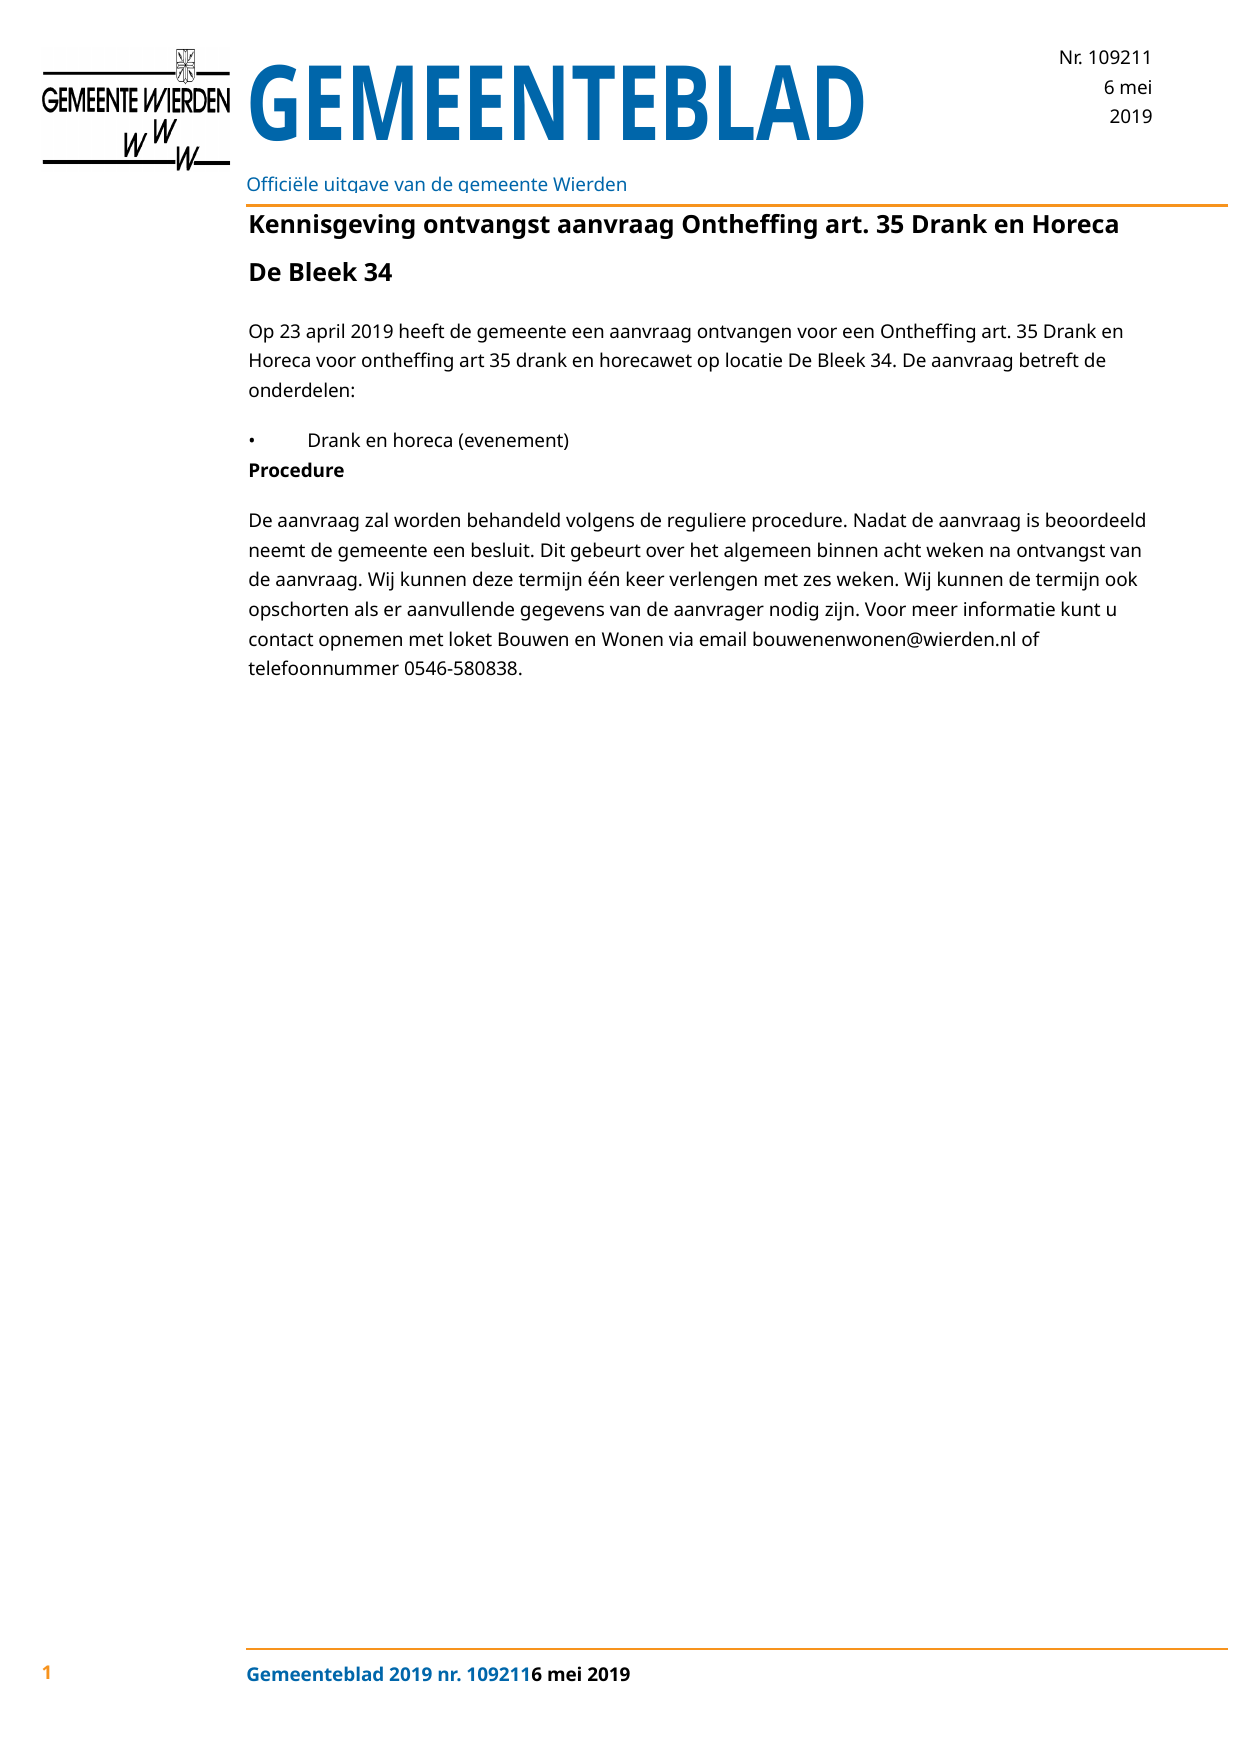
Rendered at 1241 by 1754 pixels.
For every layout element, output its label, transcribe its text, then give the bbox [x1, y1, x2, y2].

text Kennisgeving ontvangst aanvraag Ontheffing art. 35 Drank en Horeca De Bleek 34 [248, 207, 1152, 288]
picture [41, 47, 231, 172]
text Op 23 april 2019 heeft de gemeente een aanvraag ontvangen voor een Ontheffing art. 35 Drank en Horeca voor ontheffing art 35 drank en horecawet op locatie De Bleek 34. De aanvraag betreft de onderdelen: [248, 318, 1152, 403]
list Drank en horeca (evenement) [248, 427, 1152, 453]
text Procedure [248, 457, 1152, 483]
text De aanvraag zal worden behandeld volgens de reguliere procedure. Nadat de aanvraag is beoordeeld neemt de gemeente een besluit. Dit gebeurt over het algemeen binnen acht weken na ontvangst van de aanvraag. Wij kunnen deze termijn één keer verlengen met zes weken. Wij kunnen de termijn ook opschorten als er aanvullende gegevens van de aanvrager nodig zijn. Voor meer informatie kunt u contact opnemen met loket Bouwen en Wonen via email bouwenenwonen@wierden.nl of telefoonnummer 0546-580838. [248, 507, 1152, 681]
